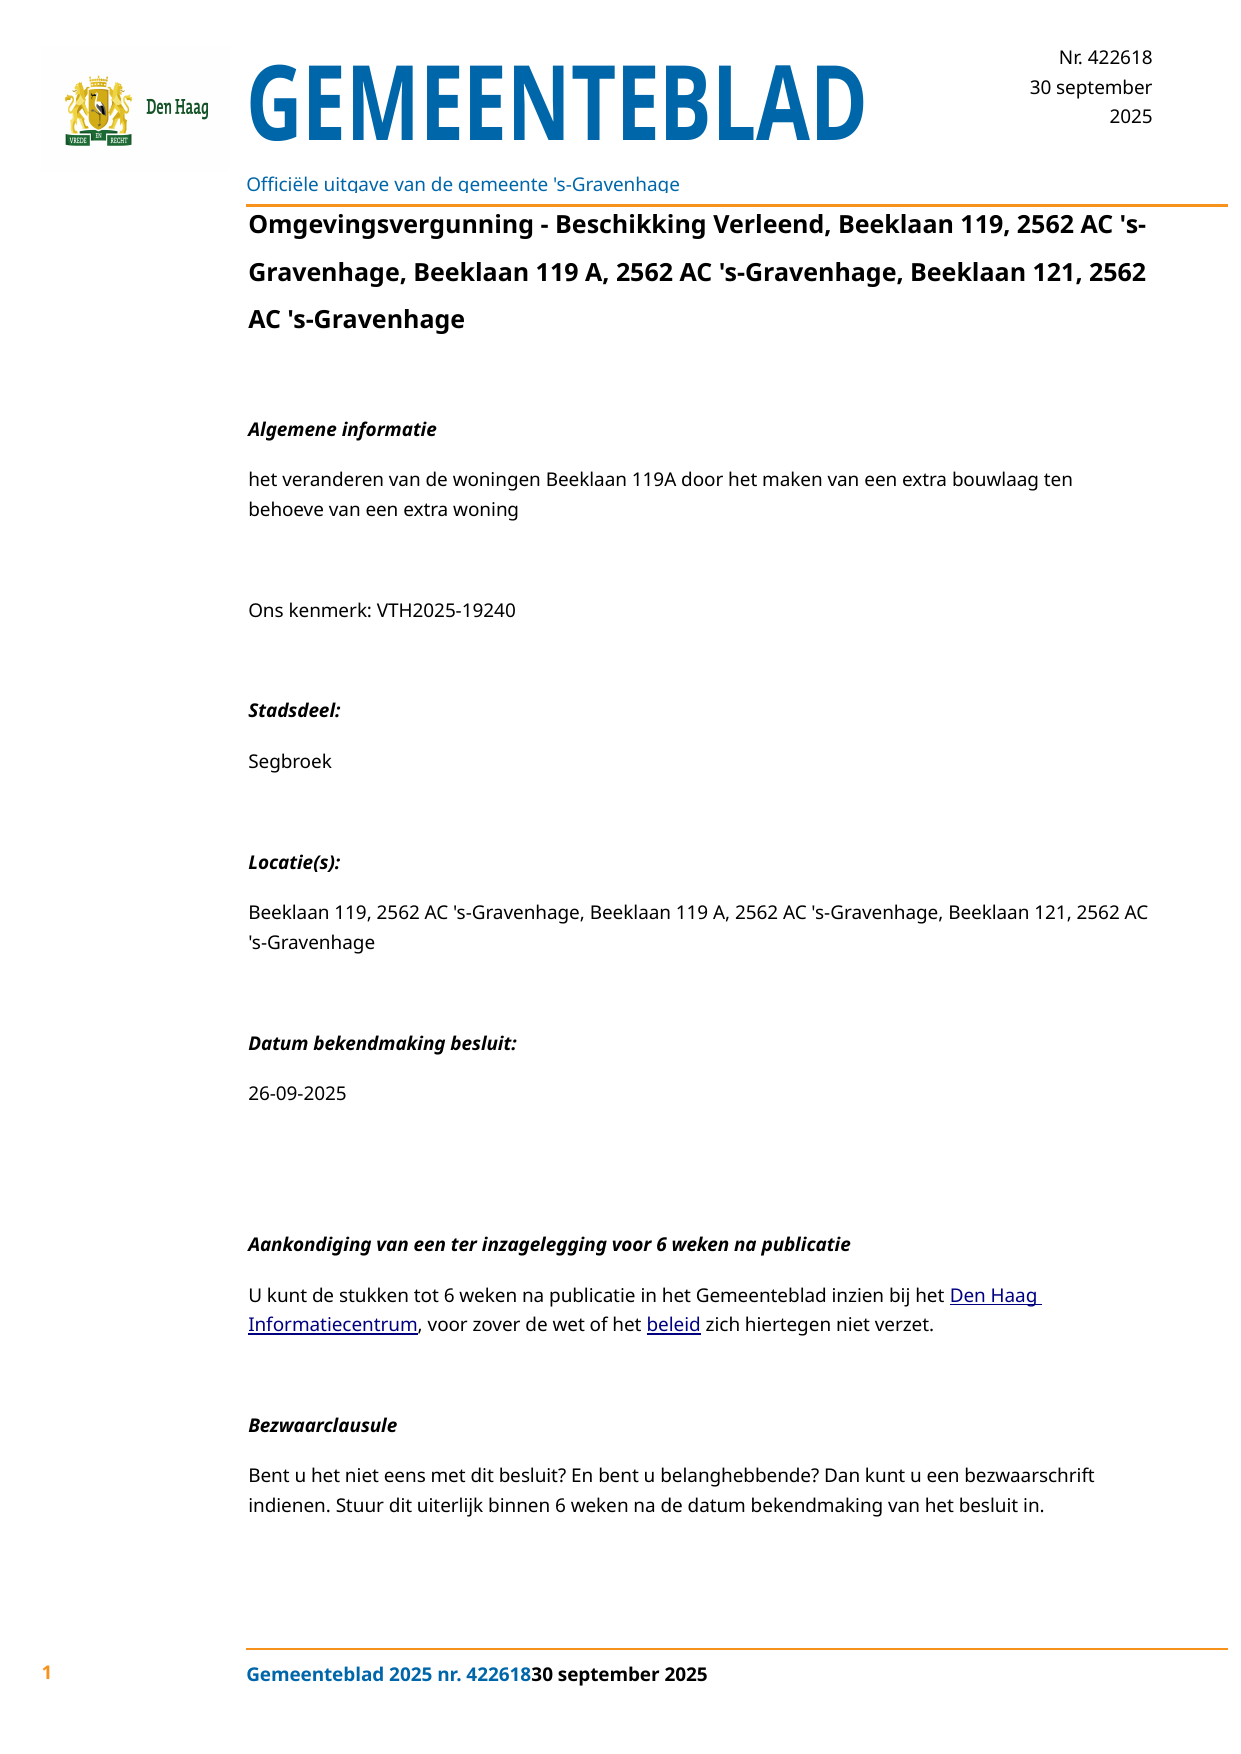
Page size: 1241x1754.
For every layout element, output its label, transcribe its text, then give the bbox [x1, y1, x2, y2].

text Locatie(s): [248, 849, 1152, 874]
text Stadsdeel: [248, 698, 1152, 723]
text Beeklaan 119, 2562 AC 's-Gravenhage, Beeklaan 119 A, 2562 AC 's-Gravenhage, Beeklaan 121, 2562 AC 's-Gravenhage [248, 899, 1152, 954]
text U kunt de stukken tot 6 weken na publicatie in het Gemeenteblad inzien bij het Den Haag Informatiecentrum, voor zover de wet of het beleid zich hiertegen niet verzet. [248, 1282, 1152, 1337]
text Algemene informatie [248, 416, 1152, 442]
picture [41, 47, 231, 172]
text het veranderen van de woningen Beeklaan 119A door het maken van een extra bouwlaag ten behoeve van een extra woning [248, 466, 1152, 522]
text Bezwaarclausule [248, 1412, 1152, 1438]
text Bent u het niet eens met dit besluit? En bent u belanghebbende? Dan kunt u een bezwaarschrift indienen. Stuur dit uiterlijk binnen 6 weken na de datum bekendmaking van het besluit in. [248, 1463, 1152, 1518]
text Aankondiging van een ter inzagelegging voor 6 weken na publicatie [248, 1231, 1152, 1257]
text 26-09-2025 [248, 1080, 1152, 1106]
text Datum bekendmaking besluit: [248, 1030, 1152, 1055]
text Segbroek [248, 748, 1152, 774]
text Omgevingsvergunning - Beschikking Verleend, Beeklaan 119, 2562 AC 's-Gravenhage, Beeklaan 119 A, 2562 AC 's-Gravenhage, Beeklaan 121, 2562 AC 's-Gravenhage [248, 207, 1152, 336]
text Ons kenmerk: VTH2025-19240 [248, 597, 1152, 622]
